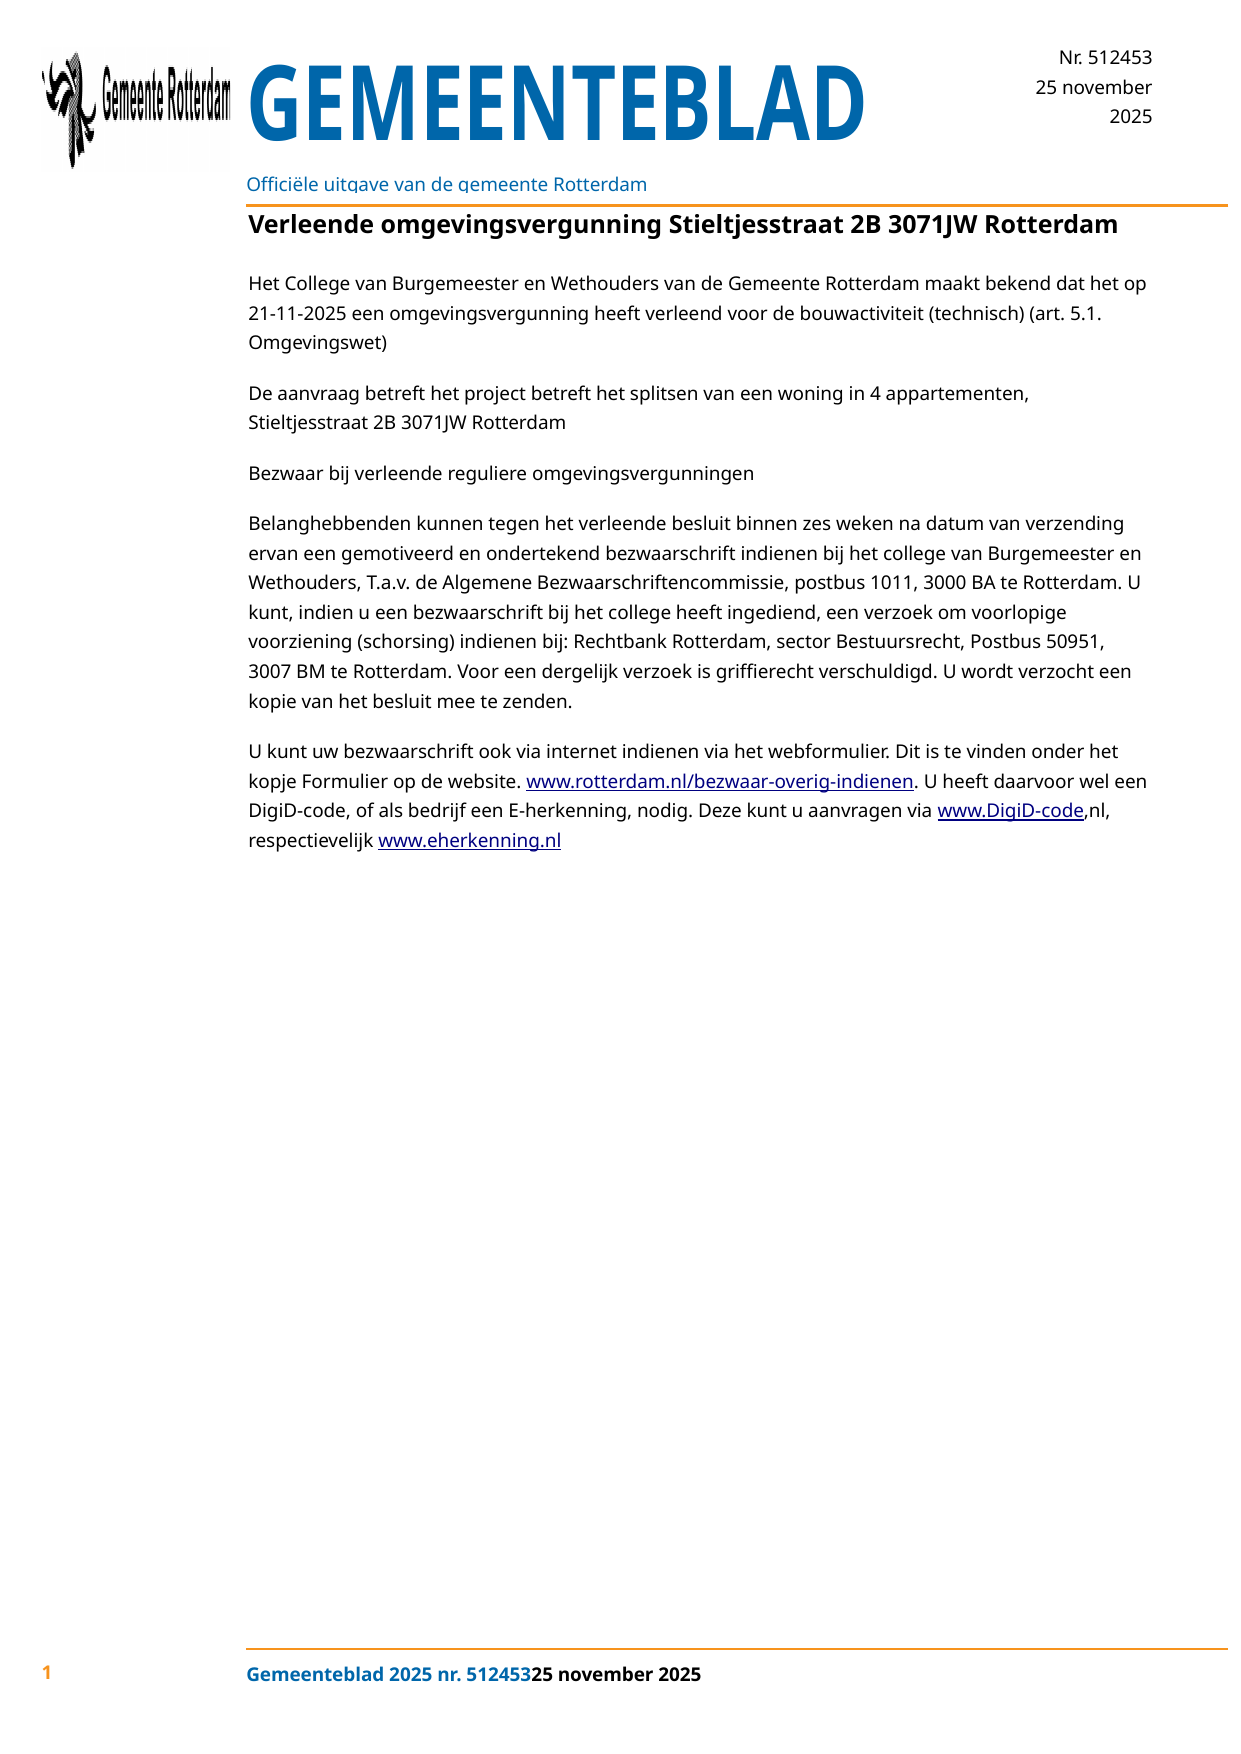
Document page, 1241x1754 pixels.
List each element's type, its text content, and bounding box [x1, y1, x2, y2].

text De aanvraag betreft het project betreft het splitsen van een woning in 4 appartementen, Stieltjesstraat 2B 3071JW Rotterdam [248, 380, 1152, 435]
text Bezwaar bij verleende reguliere omgevingsvergunningen [248, 460, 1152, 486]
text Het College van Burgemeester en Wethouders van de Gemeente Rotterdam maakt bekend dat het op 21-11-2025 een omgevingsvergunning heeft verleend voor de bouwactiviteit (technisch) (art. 5.1. Omgevingswet) [248, 270, 1152, 355]
text U kunt uw bezwaarschrift ook via internet indienen via het webformulier. Dit is te vinden onder het kopje Formulier op de website. www.rotterdam.nl/bezwaar-overig-indienen. U heeft daarvoor wel een DigiD-code, of als bedrijf een E-herkenning, nodig. Deze kunt u aanvragen via www.DigiD-code,nl, respectievelijk www.eherkenning.nl [248, 738, 1152, 853]
text Belanghebbenden kunnen tegen het verleende besluit binnen zes weken na datum van verzending ervan een gemotiveerd en ondertekend bezwaarschrift indienen bij het college van Burgemeester en Wethouders, T.a.v. de Algemene Bezwaarschriftencommissie, postbus 1011, 3000 BA te Rotterdam. U kunt, indien u een bezwaarschrift bij het college heeft ingediend, een verzoek om voorlopige voorziening (schorsing) indienen bij: Rechtbank Rotterdam, sector Bestuursrecht, Postbus 50951, 3007 BM te Rotterdam. Voor een dergelijk verzoek is griffierecht verschuldigd. U wordt verzocht een kopie van het besluit mee te zenden. [248, 510, 1152, 713]
text Verleende omgevingsvergunning Stieltjesstraat 2B 3071JW Rotterdam [248, 207, 1152, 241]
picture [41, 47, 231, 172]
